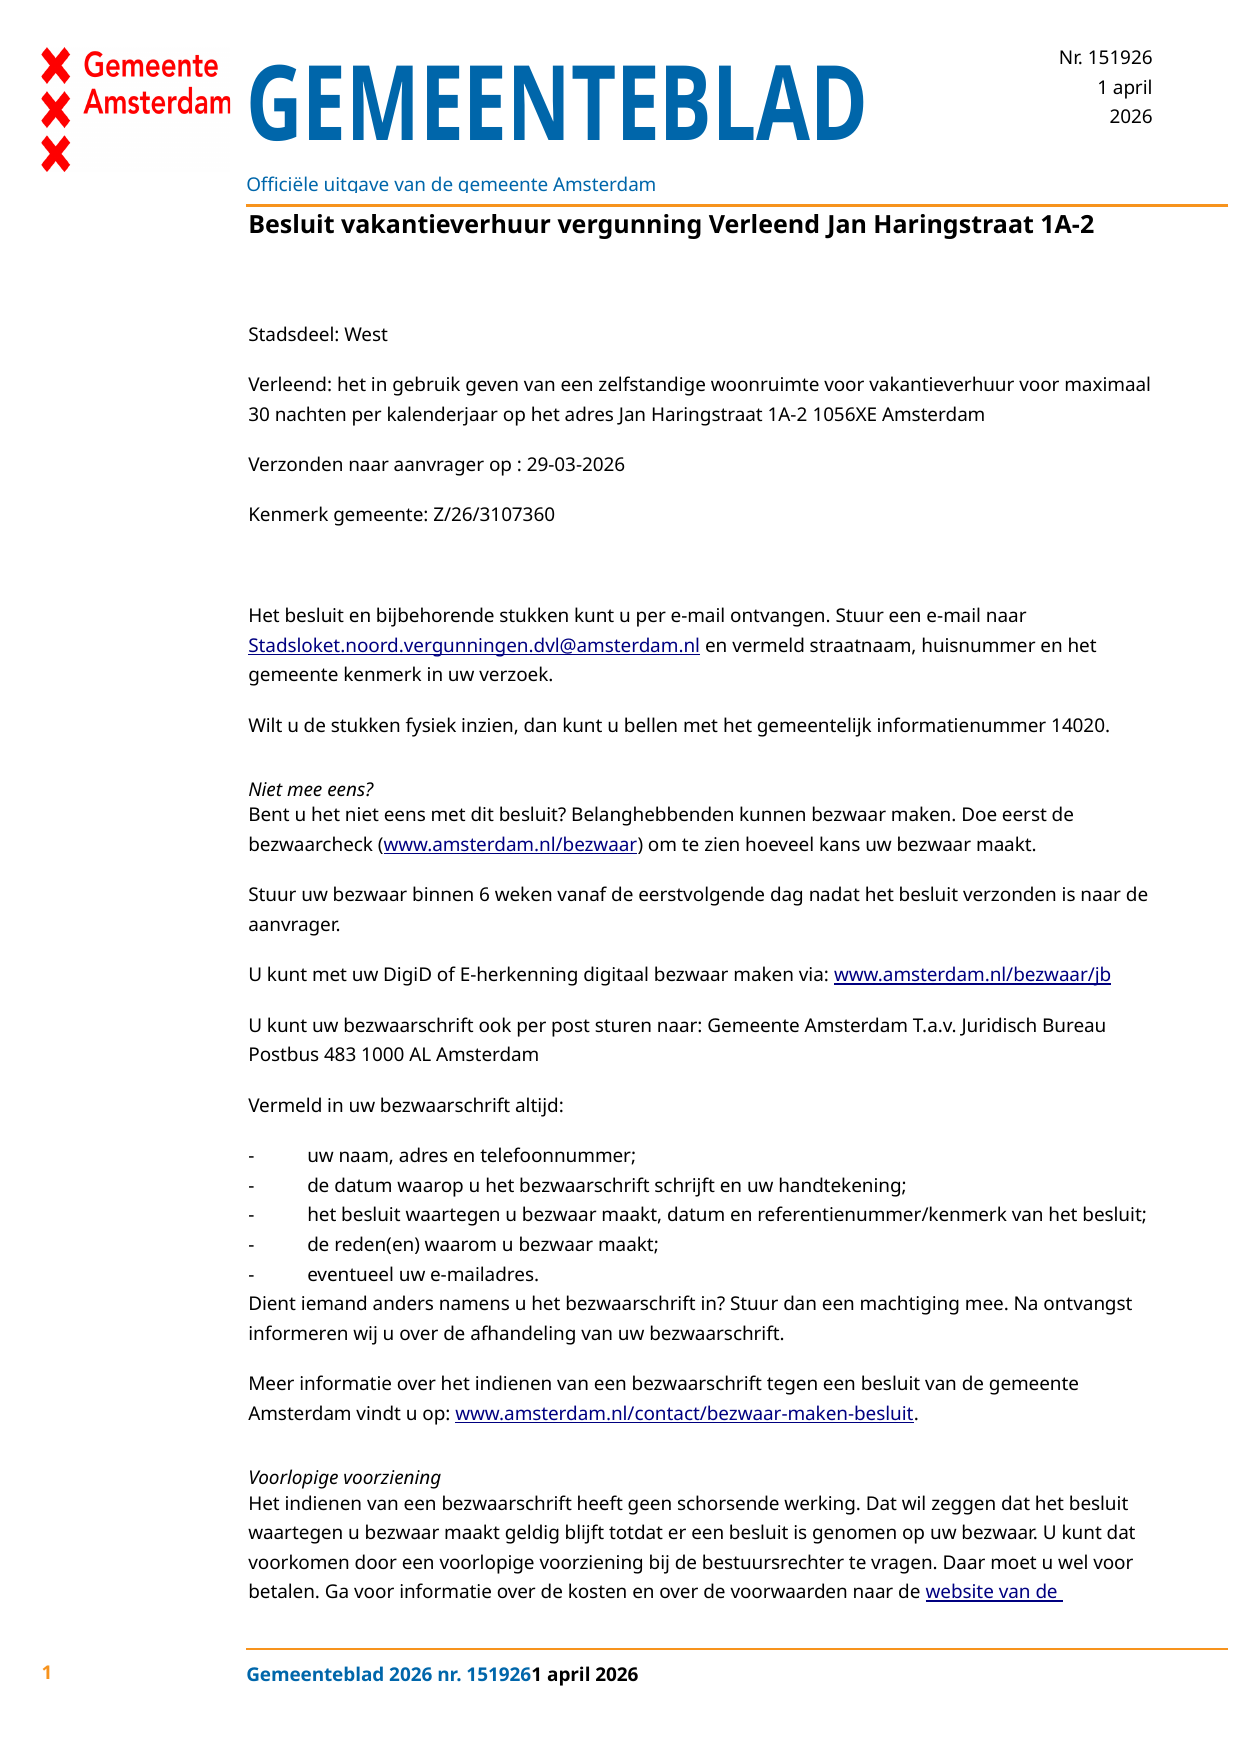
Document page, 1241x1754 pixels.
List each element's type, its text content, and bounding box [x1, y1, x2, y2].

text U kunt met uw DigiD of E-herkenning digitaal bezwaar maken via: www.amsterdam.nl/bezwaar/jb [248, 962, 1152, 987]
text Dient iemand anders namens u het bezwaarschrift in? Stuur dan een machtiging mee. Na ontvangst informeren wij u over de afhandeling van uw bezwaarschrift. [248, 1290, 1152, 1346]
text Wilt u de stukken fysiek inzien, dan kunt u bellen met het gemeentelijk informatienummer 14020. [248, 712, 1152, 738]
text Meer informatie over het indienen van een bezwaarschrift tegen een besluit van de gemeente Amsterdam vindt u op: www.amsterdam.nl/contact/bezwaar-maken-besluit. [248, 1370, 1152, 1426]
text Besluit vakantieverhuur vergunning Verleend Jan Haringstraat 1A-2 [248, 207, 1152, 241]
text Kenmerk gemeente: Z/26/3107360 [248, 502, 1152, 527]
text Het indienen van een bezwaarschrift heeft geen schorsende werking. Dat wil zeggen dat het besluit waartegen u bezwaar maakt geldig blijft totdat er een besluit is genomen op uw bezwaar. U kunt dat voorkomen door een voorlopige voorziening bij de bestuursrechter te vragen. Daar moet u wel voor betalen. Ga voor informatie over de kosten en over de voorwaarden naar de website van de [248, 1490, 1152, 1604]
text Verzonden naar aanvrager op : 29-03-2026 [248, 451, 1152, 477]
text Stuur uw bezwaar binnen 6 weken vanaf de eerstvolgende dag nadat het besluit verzonden is naar de aanvrager. [248, 882, 1152, 937]
list de datum waarop u het bezwaarschrift schrijft en uw handtekening; [248, 1172, 1152, 1198]
list eventueel uw e-mailadres. [248, 1261, 1152, 1287]
text Niet mee eens? [248, 776, 1152, 802]
list het besluit waartegen u bezwaar maakt, datum en referentienummer/kenmerk van het besluit; [248, 1202, 1152, 1227]
text Vermeld in uw bezwaarschrift altijd: [248, 1092, 1152, 1118]
text Stadsdeel: West [248, 321, 1152, 346]
text Verleend: het in gebruik geven van een zelfstandige woonruimte voor vakantieverhuur voor maximaal 30 nachten per kalenderjaar op het adres Jan Haringstraat 1A-2 1056XE Amsterdam [248, 371, 1152, 426]
picture [41, 47, 231, 172]
text Bent u het niet eens met dit besluit? Belanghebbenden kunnen bezwaar maken. Doe eerst de bezwaarcheck (www.amsterdam.nl/bezwaar) om te zien hoeveel kans uw bezwaar maakt. [248, 802, 1152, 857]
list de reden(en) waarom u bezwaar maakt; [248, 1231, 1152, 1257]
text Het besluit en bijbehorende stukken kunt u per e-mail ontvangen. Stuur een e-mail naar Stadsloket.noord.vergunningen.dvl@amsterdam.nl en vermeld straatnaam, huisnummer en het gemeente kenmerk in uw verzoek. [248, 602, 1152, 687]
text Voorlopige voorziening [248, 1464, 1152, 1490]
text U kunt uw bezwaarschrift ook per post sturen naar: Gemeente Amsterdam T.a.v. Juridisch Bureau Postbus 483 1000 AL Amsterdam [248, 1012, 1152, 1067]
list uw naam, adres en telefoonnummer; [248, 1142, 1152, 1168]
